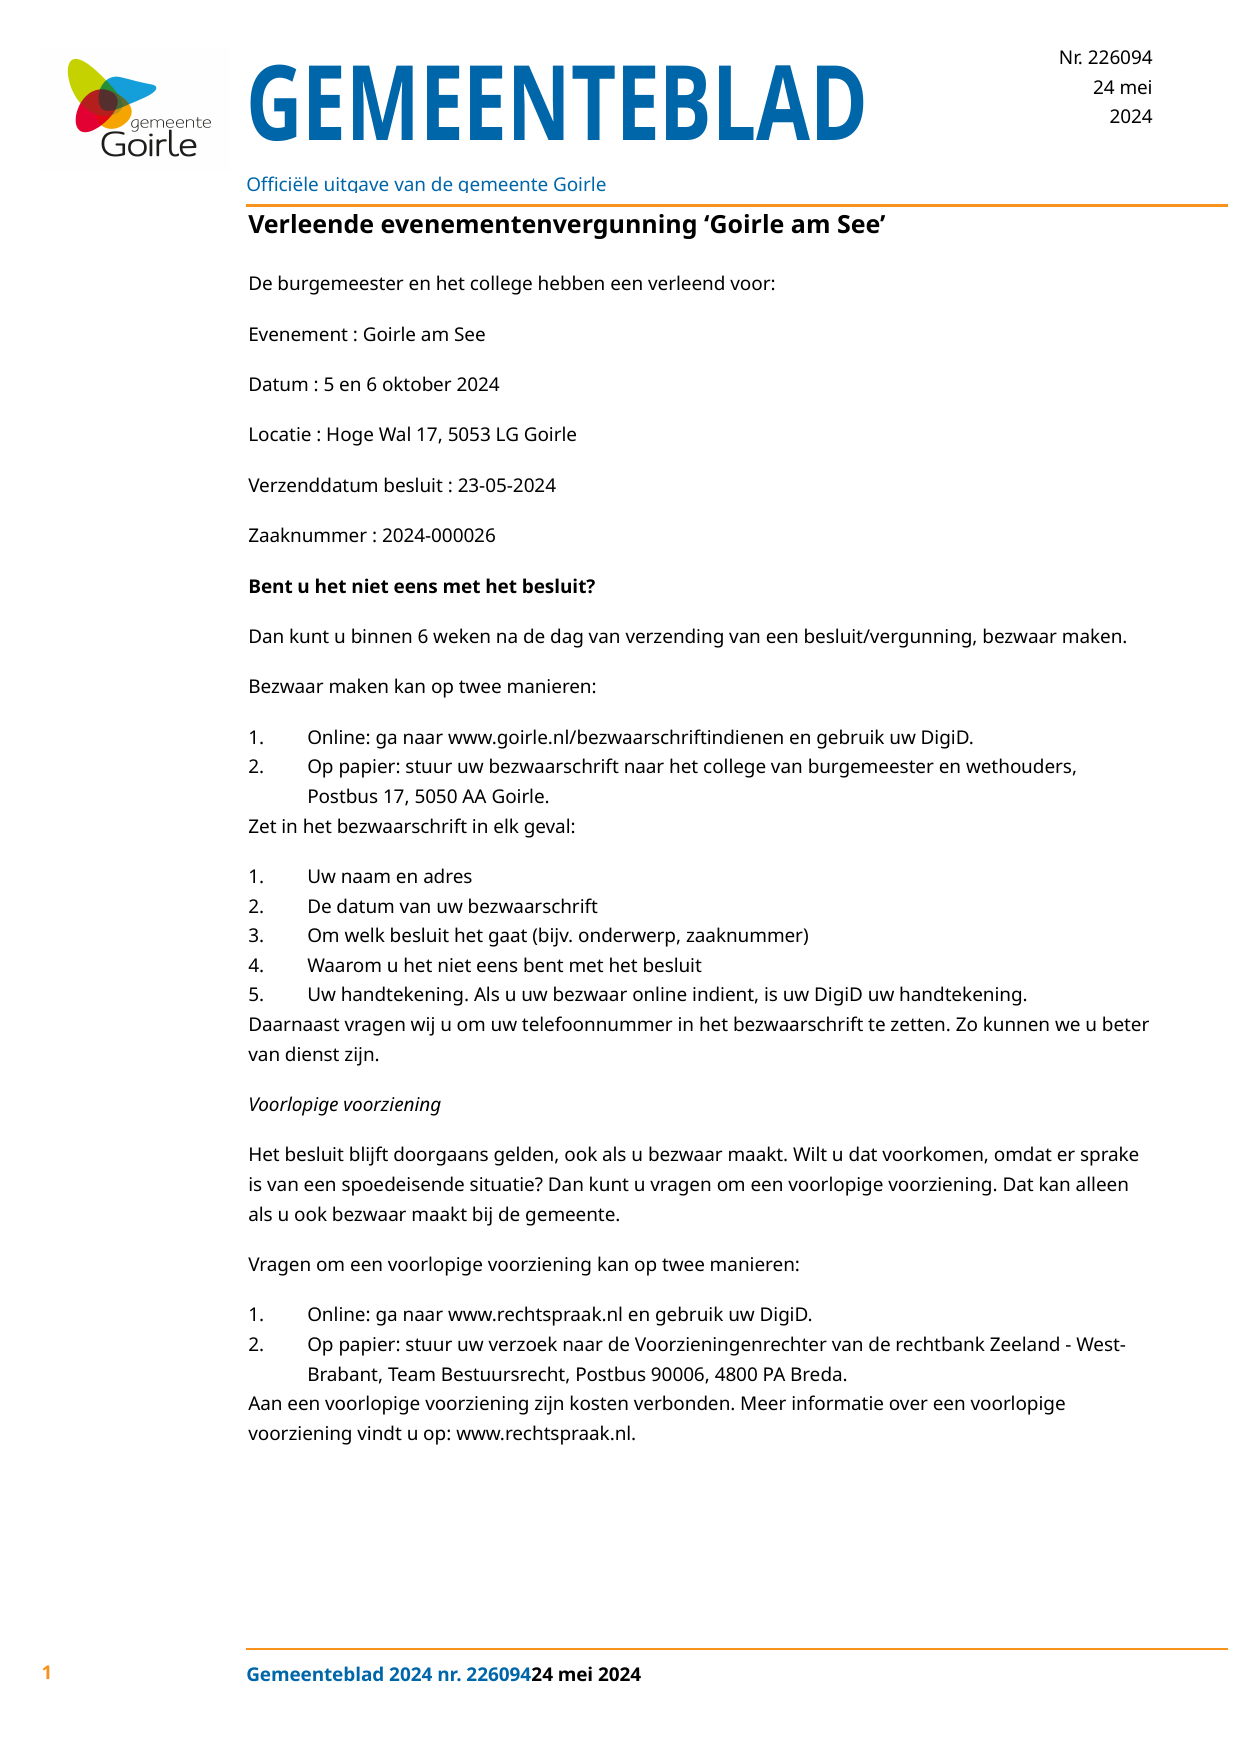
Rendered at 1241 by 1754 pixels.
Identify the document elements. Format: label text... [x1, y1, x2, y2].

text De burgemeester en het college hebben een verleend voor: [248, 270, 1152, 296]
list Op papier: stuur uw verzoek naar de Voorzieningenrechter van de rechtbank Zeeland - West-Brabant, Team Bestuursrecht, Postbus 90006, 4800 PA Breda. [248, 1331, 1152, 1386]
picture [41, 47, 231, 172]
list Op papier: stuur uw bezwaarschrift naar het college van burgemeester en wethouders, Postbus 17, 5050 AA Goirle. [248, 754, 1152, 809]
text Het besluit blijft doorgaans gelden, ook als u bezwaar maakt. Wilt u dat voorkomen, omdat er sprake is van een spoedeisende situatie? Dan kunt u vragen om een voorlopige voorziening. Dat kan alleen als u ook bezwaar maakt bij de gemeente. [248, 1142, 1152, 1226]
text Bezwaar maken kan op twee manieren: [248, 674, 1152, 699]
text Zaaknummer : 2024-000026 [248, 522, 1152, 548]
list Uw handtekening. Als u uw bezwaar online indient, is uw DigiD uw handtekening. [248, 982, 1152, 1007]
text Datum : 5 en 6 oktober 2024 [248, 371, 1152, 397]
text Evenement : Goirle am See [248, 321, 1152, 346]
text Verleende evenementenvergunning ‘Goirle am See’ [248, 207, 1152, 241]
text Zet in het bezwaarschrift in elk geval: [248, 813, 1152, 838]
list Waarom u het niet eens bent met het besluit [248, 952, 1152, 978]
text Locatie : Hoge Wal 17, 5053 LG Goirle [248, 422, 1152, 447]
text Vragen om een voorlopige voorziening kan op twee manieren: [248, 1251, 1152, 1277]
list Uw naam en adres [248, 863, 1152, 889]
list Online: ga naar www.goirle.nl/bezwaarschriftindienen en gebruik uw DigiD. [248, 724, 1152, 750]
list Om welk besluit het gaat (bijv. onderwerp, zaaknummer) [248, 922, 1152, 948]
text Dan kunt u binnen 6 weken na de dag van verzending van een besluit/vergunning, bezwaar maken. [248, 623, 1152, 649]
text Aan een voorlopige voorziening zijn kosten verbonden. Meer informatie over een voorlopige voorziening vindt u op: www.rechtspraak.nl. [248, 1390, 1152, 1446]
list Online: ga naar www.rechtspraak.nl en gebruik uw DigiD. [248, 1302, 1152, 1327]
text Verzenddatum besluit : 23-05-2024 [248, 472, 1152, 498]
text Daarnaast vragen wij u om uw telefoonnummer in het bezwaarschrift te zetten. Zo kunnen we u beter van dienst zijn. [248, 1011, 1152, 1066]
text Bent u het niet eens met het besluit? [248, 573, 1152, 598]
text Voorlopige voorziening [248, 1091, 1152, 1117]
list De datum van uw bezwaarschrift [248, 893, 1152, 918]
